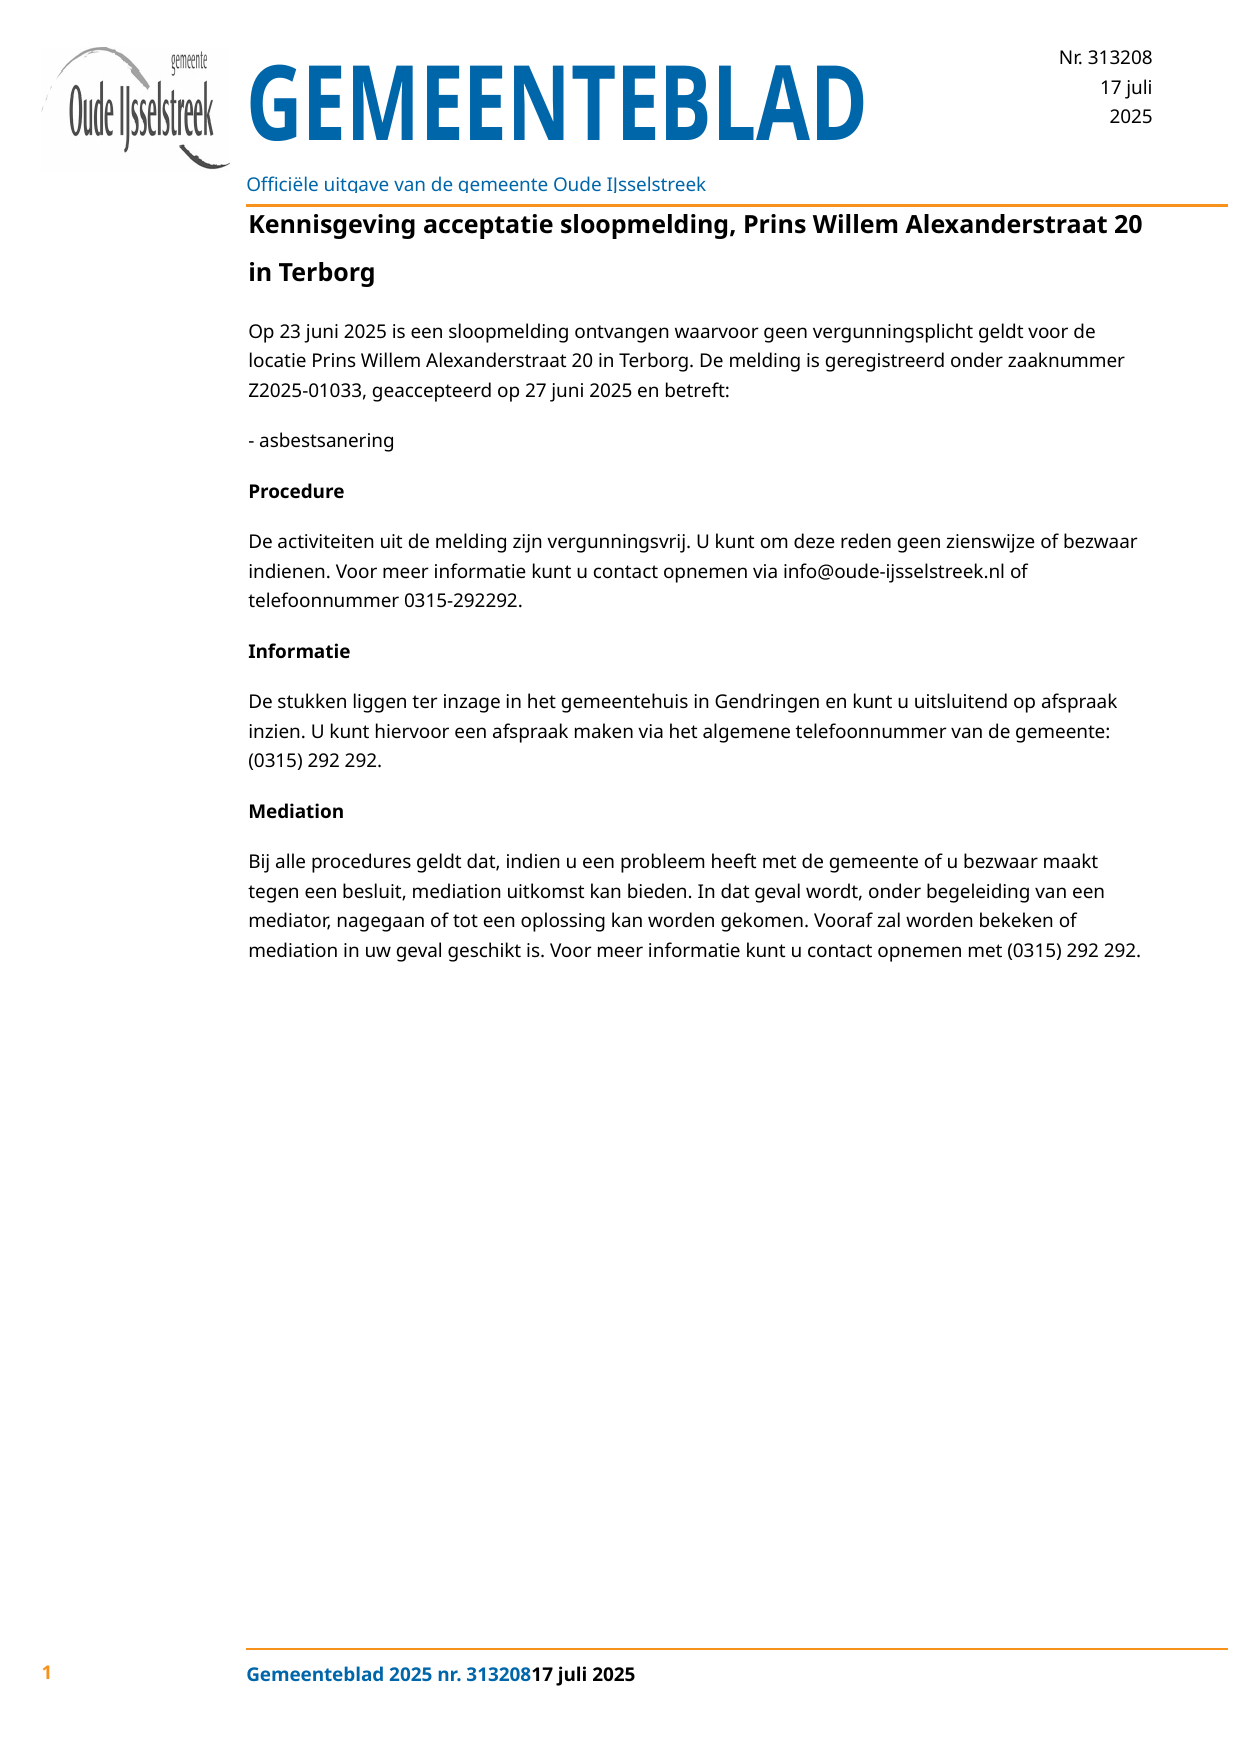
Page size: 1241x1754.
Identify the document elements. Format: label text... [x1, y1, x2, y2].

picture [41, 47, 231, 172]
text Kennisgeving acceptatie sloopmelding, Prins Willem Alexanderstraat 20 in Terborg [248, 207, 1152, 288]
text Bij alle procedures geldt dat, indien u een probleem heeft met de gemeente of u bezwaar maakt tegen een besluit, mediation uitkomst kan bieden. In dat geval wordt, onder begeleiding van een mediator, nagegaan of tot een oplossing kan worden gekomen. Vooraf zal worden bekeken of mediation in uw geval geschikt is. Voor meer informatie kunt u contact opnemen met (0315) 292 292. [248, 848, 1152, 963]
text Informatie [248, 638, 1152, 664]
text Op 23 juni 2025 is een sloopmelding ontvangen waarvoor geen vergunningsplicht geldt voor de locatie Prins Willem Alexanderstraat 20 in Terborg. De melding is geregistreerd onder zaaknummer Z2025-01033, geaccepteerd op 27 juni 2025 en betreft: [248, 318, 1152, 403]
text De activiteiten uit de melding zijn vergunningsvrij. U kunt om deze reden geen zienswijze of bezwaar indienen. Voor meer informatie kunt u contact opnemen via info@oude-ijsselstreek.nl of telefoonnummer 0315-292292. [248, 528, 1152, 613]
text Mediation [248, 798, 1152, 824]
text De stukken liggen ter inzage in het gemeentehuis in Gendringen en kunt u uitsluitend op afspraak inzien. U kunt hiervoor een afspraak maken via het algemene telefoonnummer van de gemeente: (0315) 292 292. [248, 688, 1152, 773]
text Procedure [248, 478, 1152, 504]
text - asbestsanering [248, 427, 1152, 453]
